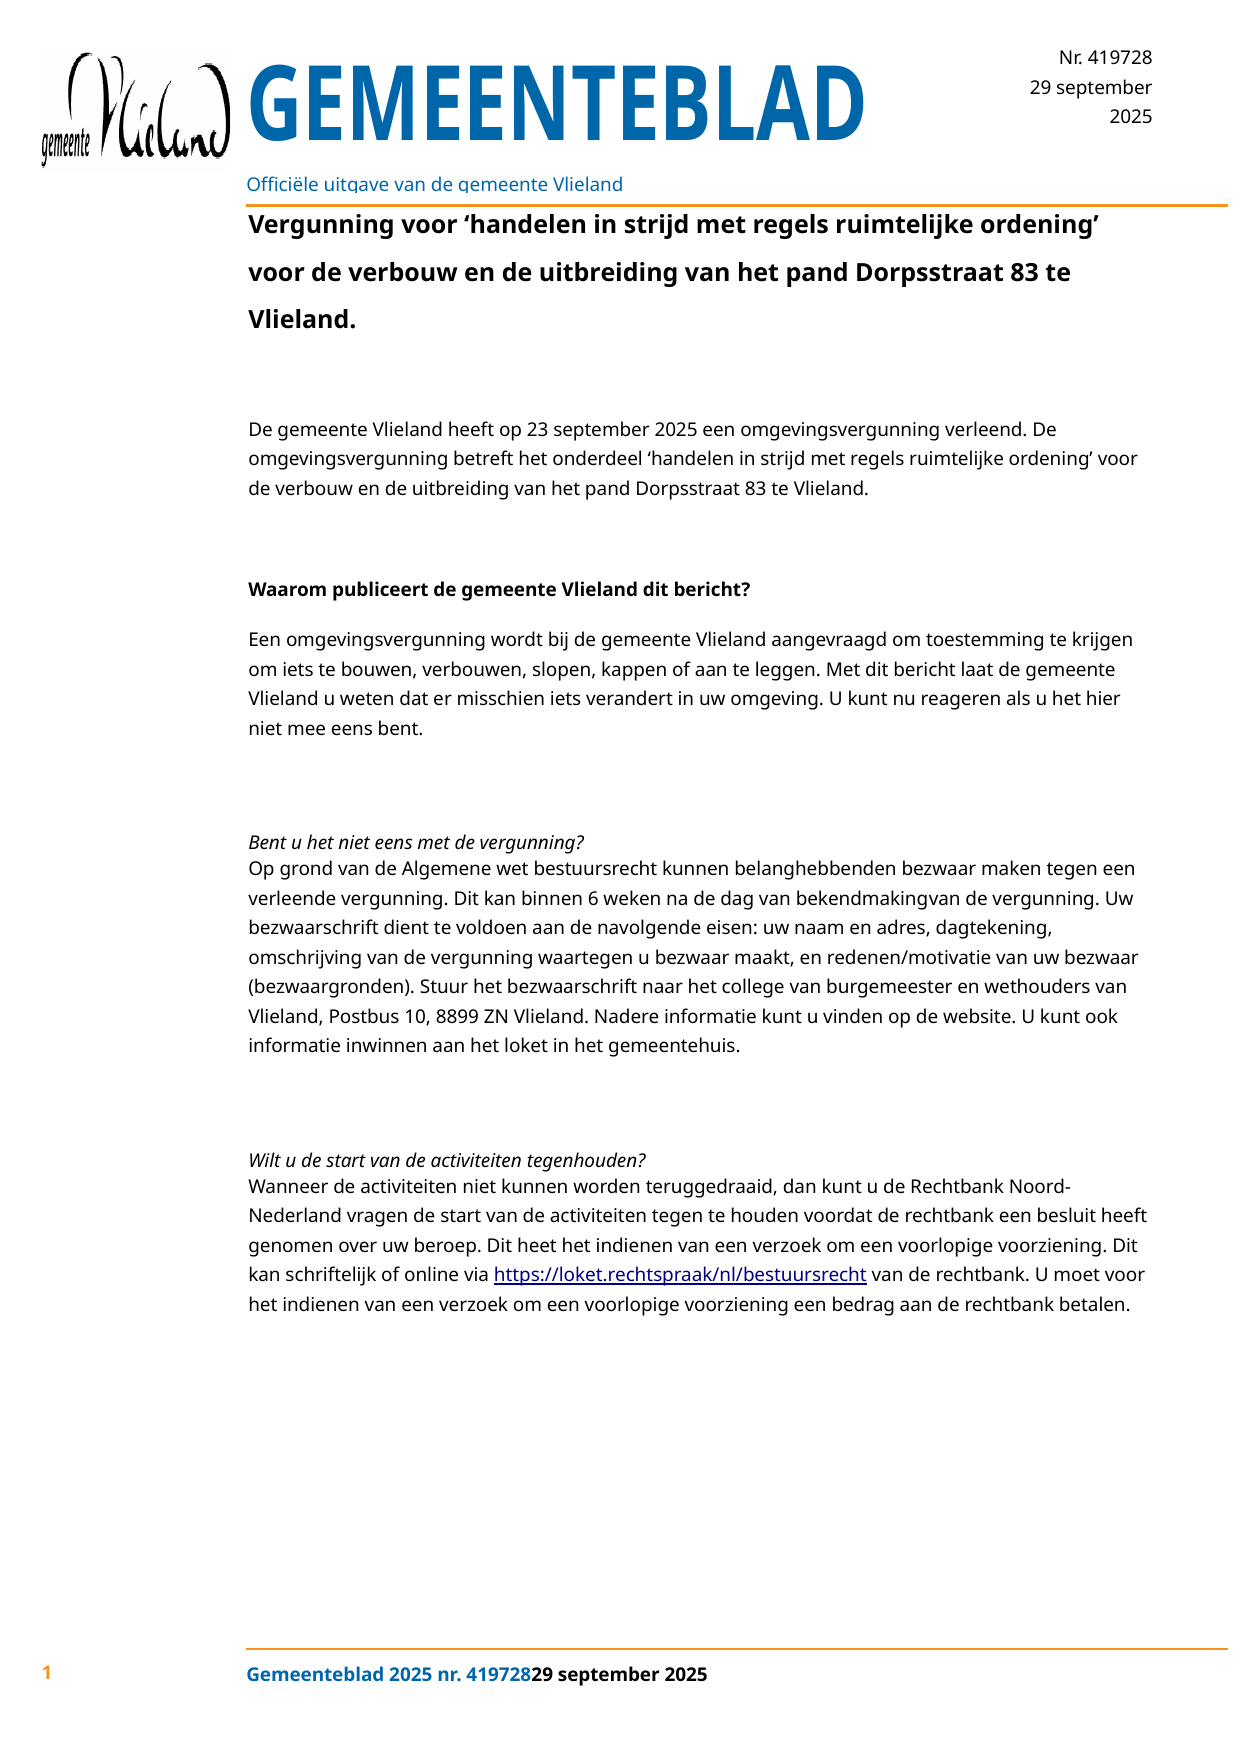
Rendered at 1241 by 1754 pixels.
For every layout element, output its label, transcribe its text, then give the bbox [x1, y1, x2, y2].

text Een omgevingsvergunning wordt bij de gemeente Vlieland aangevraagd om toestemming te krijgen om iets te bouwen, verbouwen, slopen, kappen of aan te leggen. Met dit bericht laat de gemeente Vlieland u weten dat er misschien iets verandert in uw omgeving. U kunt nu reageren als u het hier niet mee eens bent. [248, 626, 1152, 741]
text Wanneer de activiteiten niet kunnen worden teruggedraaid, dan kunt u de Rechtbank Noord-Nederland vragen de start van de activiteiten tegen te houden voordat de rechtbank een besluit heeft genomen over uw beroep. Dit heet het indienen van een verzoek om een voorlopige voorziening. Dit kan schriftelijk of online via https://loket.rechtspraak/nl/bestuursrecht van de rechtbank. U moet voor het indienen van een verzoek om een voorlopige voorziening een bedrag aan de rechtbank betalen. [248, 1173, 1152, 1317]
picture [41, 47, 231, 172]
text De gemeente Vlieland heeft op 23 september 2025 een omgevingsvergunning verleend. De omgevingsvergunning betreft het onderdeel ‘handelen in strijd met regels ruimtelijke ordening’ voor de verbouw en de uitbreiding van het pand Dorpsstraat 83 te Vlieland. [248, 416, 1152, 501]
text Wilt u de start van de activiteiten tegenhouden? [248, 1147, 1152, 1173]
text Bent u het niet eens met de vergunning? [248, 829, 1152, 855]
text Vergunning voor ‘handelen in strijd met regels ruimtelijke ordening’ voor de verbouw en de uitbreiding van het pand Dorpsstraat 83 te Vlieland. [248, 207, 1152, 336]
text Waarom publiceert de gemeente Vlieland dit bericht? [248, 576, 1152, 602]
text Op grond van de Algemene wet bestuursrecht kunnen belanghebbenden bezwaar maken tegen een verleende vergunning. Dit kan binnen 6 weken na de dag van bekendmakingvan de vergunning. Uw bezwaarschrift dient te voldoen aan de navolgende eisen: uw naam en adres, dagtekening, omschrijving van de vergunning waartegen u bezwaar maakt, en redenen/motivatie van uw bezwaar (bezwaargronden). Stuur het bezwaarschrift naar het college van burgemeester en wethouders van Vlieland, Postbus 10, 8899 ZN Vlieland. Nadere informatie kunt u vinden op de website. U kunt ook informatie inwinnen aan het loket in het gemeentehuis. [248, 855, 1152, 1058]
